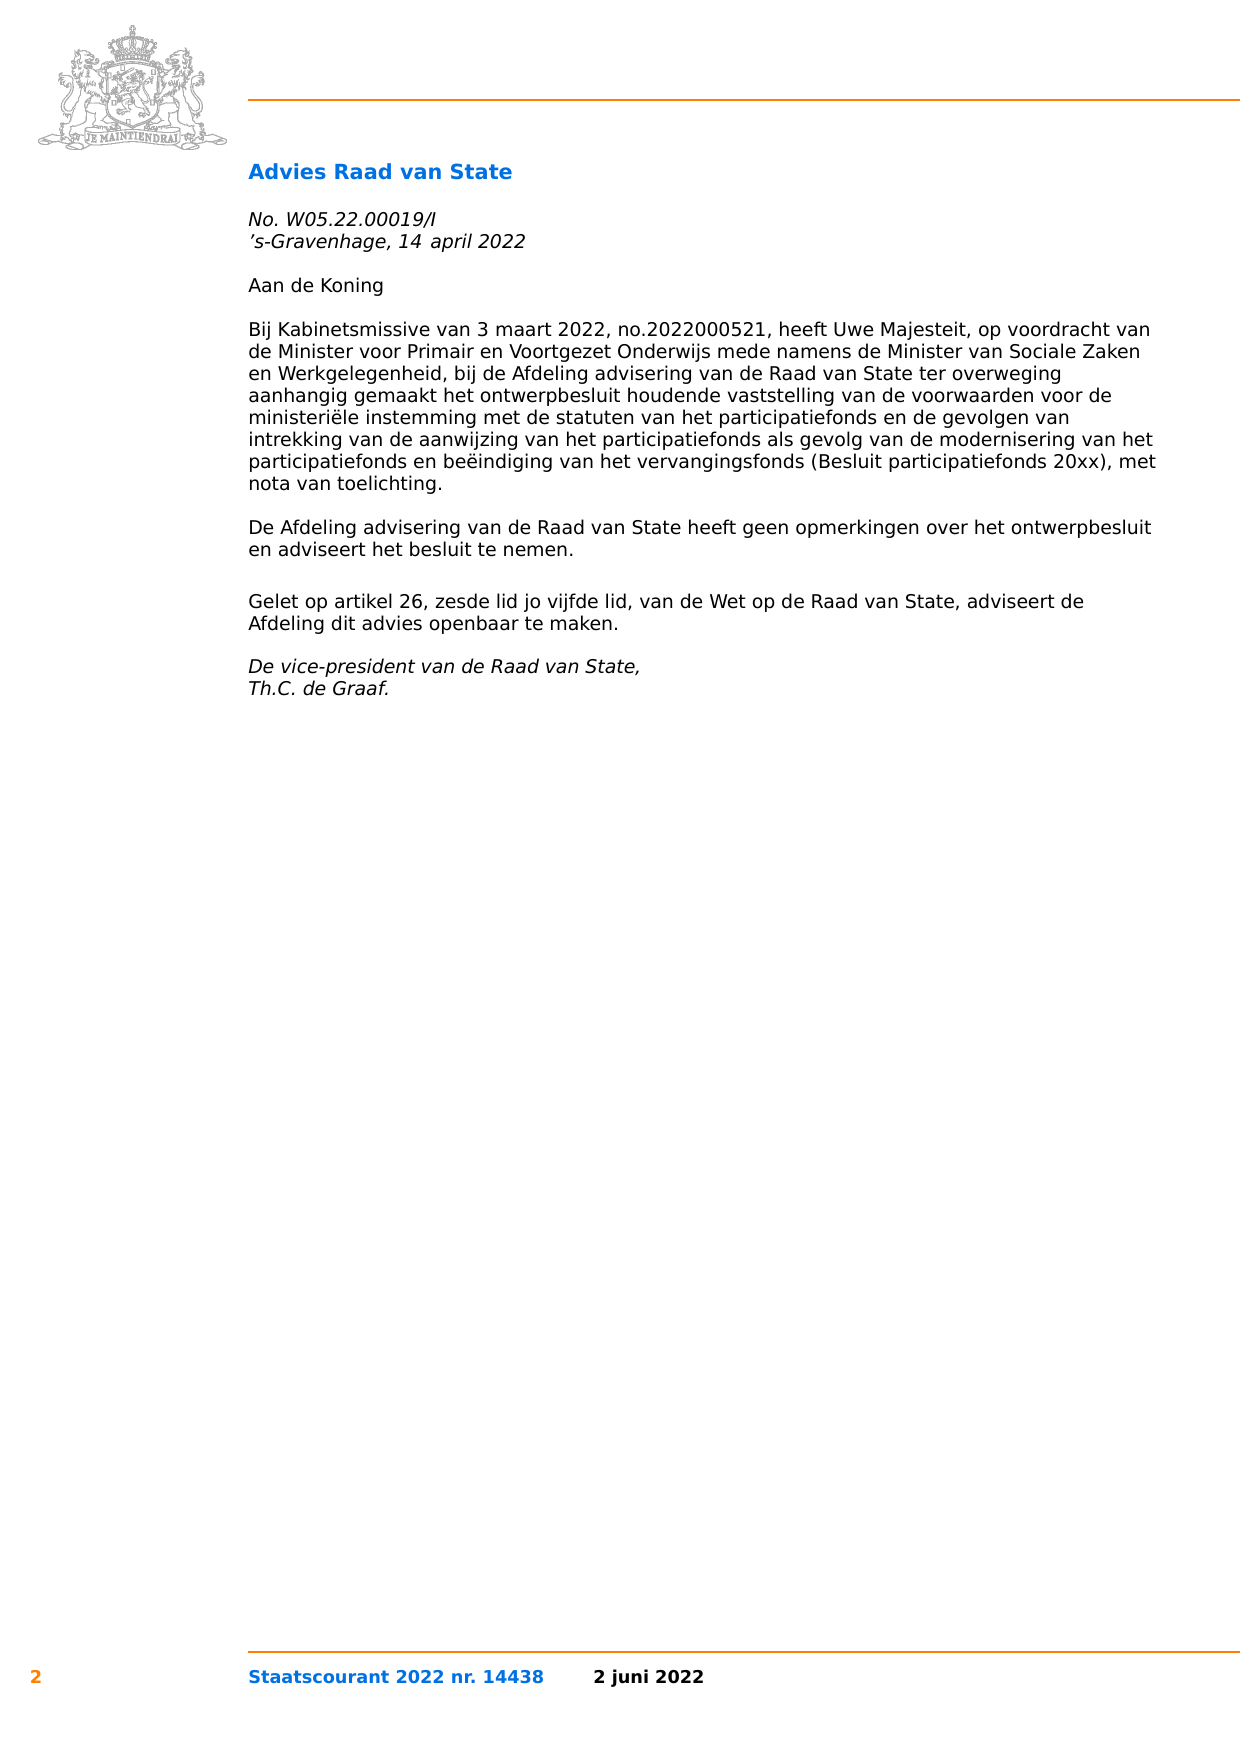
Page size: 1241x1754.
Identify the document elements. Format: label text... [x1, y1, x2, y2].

subtitle Advies Raad van State [248, 160, 1163, 184]
picture [38, 25, 227, 150]
text De vice-president van de Raad van State, Th.C. de Graaf. [248, 656, 1163, 700]
text Bij Kabinetsmissive van 3 maart 2022, no.2022000521, heeft Uwe Majesteit, op voordracht van de Minister voor Primair en Voortgezet Onderwijs mede namens de Minister van Sociale Zaken en Werkgelegenheid, bij de Afdeling advisering van de Raad van State ter overweging aanhangig gemaakt het ontwerpbesluit houdende vaststelling van de voorwaarden voor de ministeriële instemming met de statuten van het participatiefonds en de gevolgen van intrekking van de aanwijzing van het participatiefonds als gevolg van de modernisering van het participatiefonds en beëindiging van het vervangingsfonds (Besluit participatiefonds 20xx), met nota van toelichting. [248, 319, 1163, 495]
text Aan de Koning [248, 275, 1163, 297]
text De Afdeling advisering van de Raad van State heeft geen opmerkingen over het ontwerpbesluit en adviseert het besluit te nemen. [248, 517, 1163, 561]
text Gelet op artikel 26, zesde lid jo vijfde lid, van de Wet op de Raad van State, adviseert de Afdeling dit advies openbaar te maken. [248, 591, 1163, 634]
text No. W05.22.00019/I [248, 209, 1163, 231]
text ’s-Gravenhage, 14 april 2022 [248, 231, 1163, 253]
